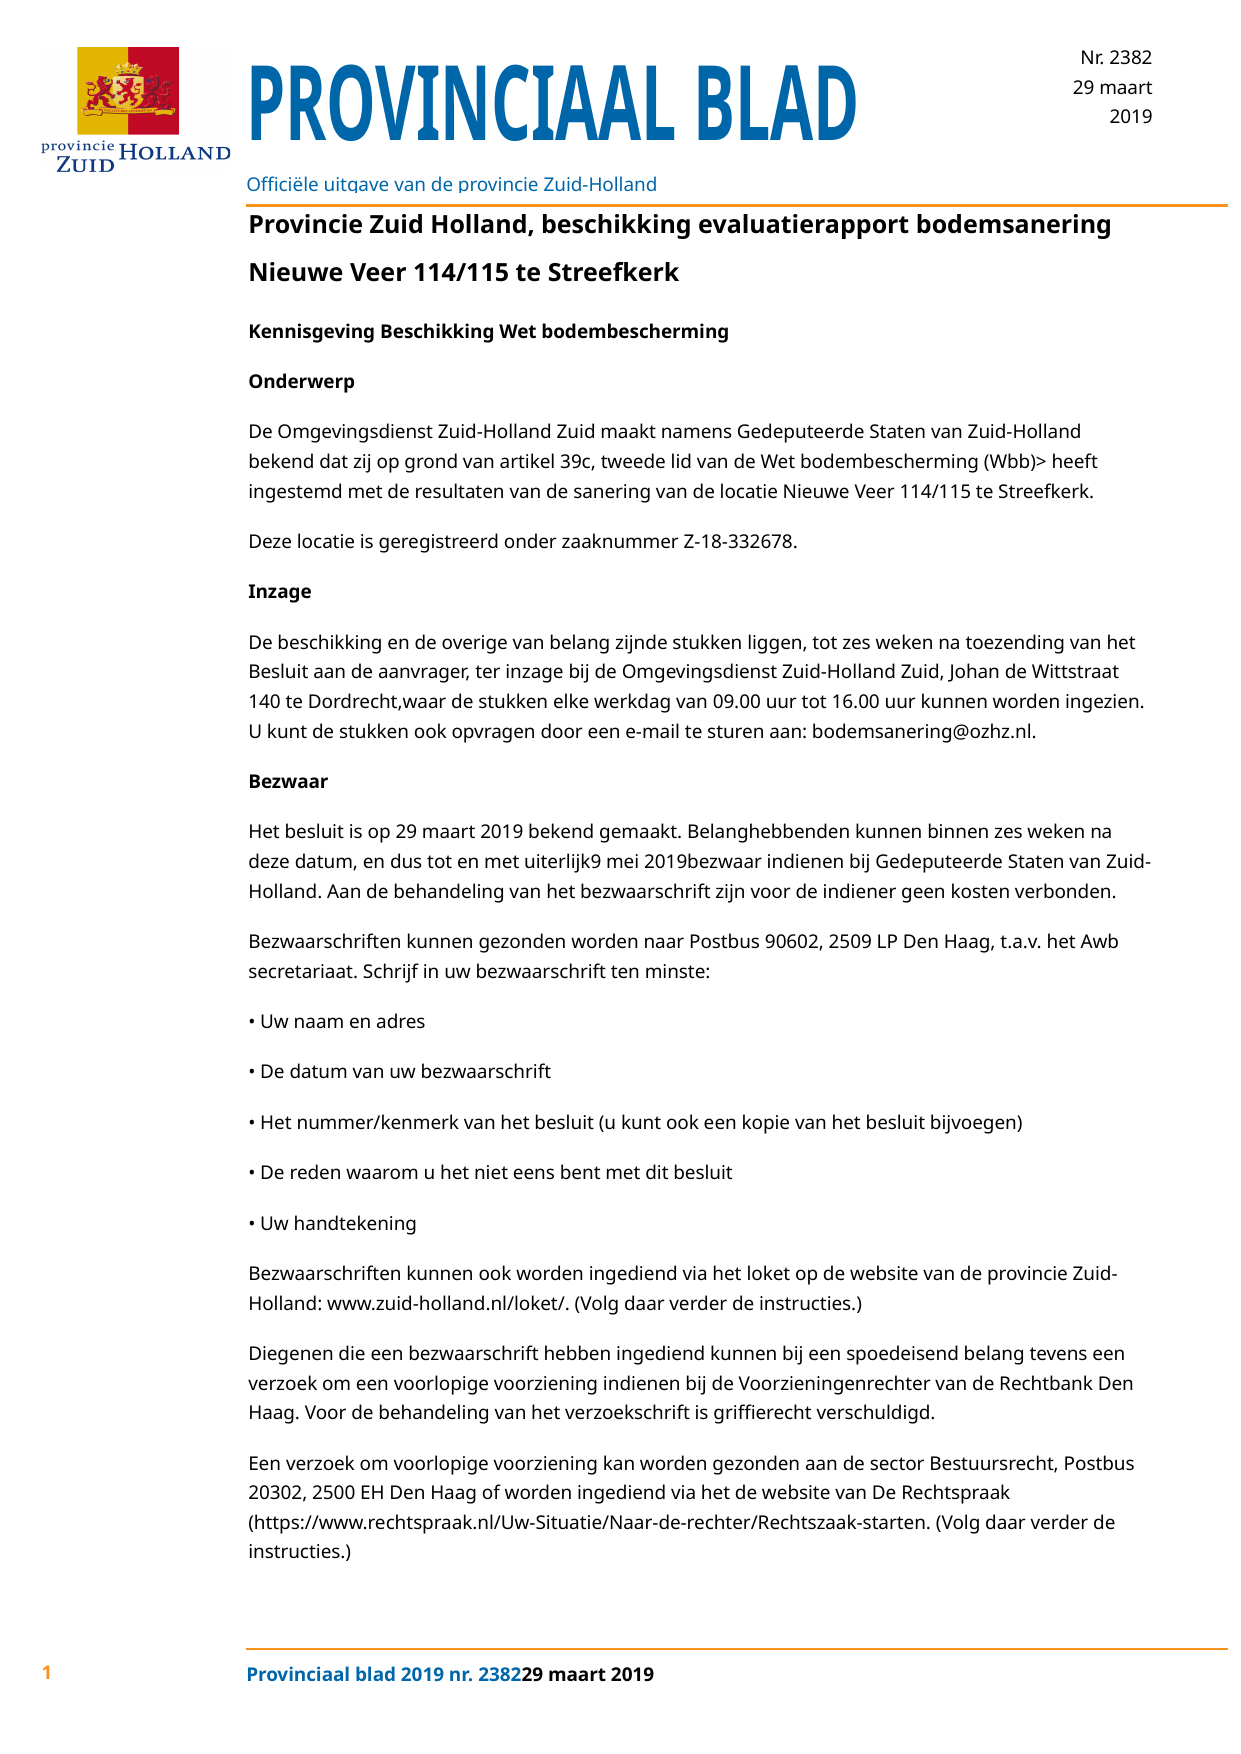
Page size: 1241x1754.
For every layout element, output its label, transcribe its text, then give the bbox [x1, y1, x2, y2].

text Een verzoek om voorlopige voorziening kan worden gezonden aan de sector Bestuursrecht, Postbus 20302, 2500 EH Den Haag of worden ingediend via het de website van De Rechtspraak (https://www.rechtspraak.nl/Uw-Situatie/Naar-de-rechter/Rechtszaak-starten. (Volg daar verder de instructies.) [248, 1450, 1152, 1564]
text • Het nummer/kenmerk van het besluit (u kunt ook een kopie van het besluit bijvoegen) [248, 1109, 1152, 1135]
text • Uw handtekening [248, 1210, 1152, 1236]
text • Uw naam en adres [248, 1008, 1152, 1034]
text Bezwaar [248, 768, 1152, 794]
text • De reden waarom u het niet eens bent met dit besluit [248, 1159, 1152, 1185]
text De Omgevingsdienst Zuid-Holland Zuid maakt namens Gedeputeerde Staten van Zuid-Holland bekend dat zij op grond van artikel 39c, tweede lid van de Wet bodembescherming (Wbb)> heeft ingestemd met de resultaten van de sanering van de locatie Nieuwe Veer 114/115 te Streefkerk. [248, 419, 1152, 504]
text Onderwerp [248, 368, 1152, 394]
text De beschikking en de overige van belang zijnde stukken liggen, tot zes weken na toezending van het Besluit aan de aanvrager, ter inzage bij de Omgevingsdienst Zuid-Holland Zuid, Johan de Wittstraat 140 te Dordrecht,waar de stukken elke werkdag van 09.00 uur tot 16.00 uur kunnen worden ingezien. U kunt de stukken ook opvragen door een e-mail te sturen aan: bodemsanering@ozhz.nl. [248, 629, 1152, 744]
text Bezwaarschriften kunnen gezonden worden naar Postbus 90602, 2509 LP Den Haag, t.a.v. het Awb secretariaat. Schrijf in uw bezwaarschrift ten minste: [248, 928, 1152, 984]
text Kennisgeving Beschikking Wet bodembescherming [248, 318, 1152, 344]
text Inzage [248, 579, 1152, 604]
text • De datum van uw bezwaarschrift [248, 1059, 1152, 1084]
text Provincie Zuid Holland, beschikking evaluatierapport bodemsanering Nieuwe Veer 114/115 te Streefkerk [248, 207, 1152, 288]
text Het besluit is op 29 maart 2019 bekend gemaakt. Belanghebbenden kunnen binnen zes weken na deze datum, en dus tot en met uiterlijk9 mei 2019bezwaar indienen bij Gedeputeerde Staten van Zuid-Holland. Aan de behandeling van het bezwaarschrift zijn voor de indiener geen kosten verbonden. [248, 819, 1152, 904]
picture [41, 47, 231, 172]
text Diegenen die een bezwaarschrift hebben ingediend kunnen bij een spoedeisend belang tevens een verzoek om een voorlopige voorziening indienen bij de Voorzieningenrechter van de Rechtbank Den Haag. Voor de behandeling van het verzoekschrift is griffierecht verschuldigd. [248, 1340, 1152, 1425]
text Bezwaarschriften kunnen ook worden ingediend via het loket op de website van de provincie Zuid-Holland: www.zuid-holland.nl/loket/. (Volg daar verder de instructies.) [248, 1260, 1152, 1316]
text Deze locatie is geregistreerd onder zaaknummer Z-18-332678. [248, 528, 1152, 554]
